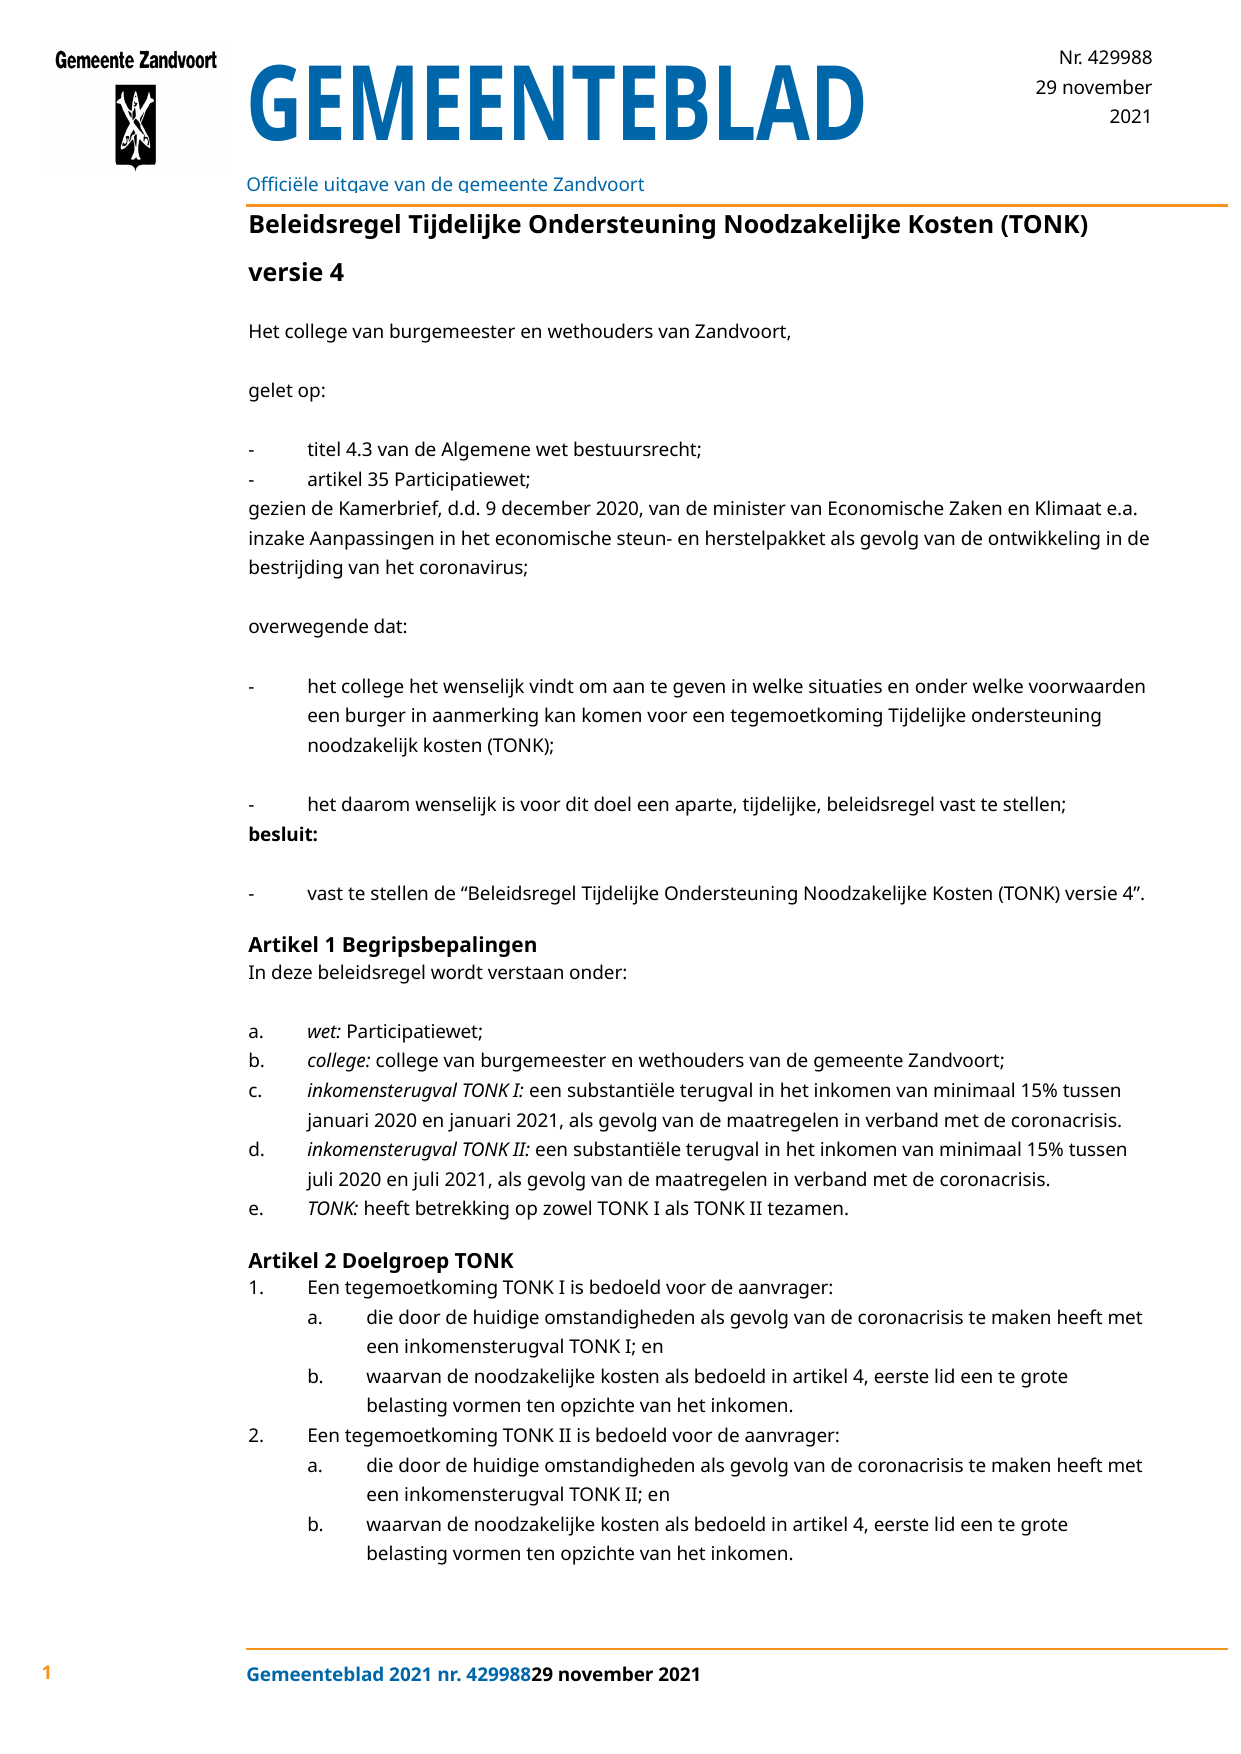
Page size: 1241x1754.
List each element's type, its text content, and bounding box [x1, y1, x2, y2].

text Artikel 1 Begripsbepalingen [248, 930, 1152, 959]
text besluit: [248, 821, 1152, 847]
text gezien de Kamerbrief, d.d. 9 december 2020, van de minister van Economische Zaken en Klimaat e.a. inzake Aanpassingen in het economische steun- en herstelpakket als gevolg van de ontwikkeling in de bestrijding van het coronavirus; [248, 495, 1152, 580]
text overwegende dat: [248, 614, 1152, 639]
list artikel 35 Participatiewet; [248, 466, 1152, 492]
text In deze beleidsregel wordt verstaan onder: [248, 959, 1152, 984]
list TONK: heeft betrekking op zowel TONK I als TONK II tezamen. [248, 1196, 1152, 1221]
text Artikel 2 Doelgroep TONK [248, 1246, 1152, 1274]
list titel 4.3 van de Algemene wet bestuursrecht; [248, 436, 1152, 462]
list die door de huidige omstandigheden als gevolg van de coronacrisis te maken heeft met een inkomensterugval TONK II; en [307, 1452, 1152, 1507]
list het college het wenselijk vindt om aan te geven in welke situaties en onder welke voorwaarden een burger in aanmerking kan komen voor een tegemoetkoming Tijdelijke ondersteuning noodzakelijk kosten (TONK); [248, 673, 1152, 758]
list het daarom wenselijk is voor dit doel een aparte, tijdelijke, beleidsregel vast te stellen; [248, 791, 1152, 817]
list vast te stellen de “Beleidsregel Tijdelijke Ondersteuning Noodzakelijke Kosten (TONK) versie 4”. [248, 880, 1152, 906]
text Beleidsregel Tijdelijke Ondersteuning Noodzakelijke Kosten (TONK) versie 4 [248, 207, 1152, 288]
text Het college van burgemeester en wethouders van Zandvoort, [248, 318, 1152, 344]
list waarvan de noodzakelijke kosten als bedoeld in artikel 4, eerste lid een te grote belasting vormen ten opzichte van het inkomen. [307, 1511, 1152, 1566]
list die door de huidige omstandigheden als gevolg van de coronacrisis te maken heeft met een inkomensterugval TONK I; en [307, 1304, 1152, 1359]
text gelet op: [248, 377, 1152, 403]
list Een tegemoetkoming TONK II is bedoeld voor de aanvrager: [248, 1422, 1152, 1448]
list Een tegemoetkoming TONK I is bedoeld voor de aanvrager: [248, 1274, 1152, 1300]
list college: college van burgemeester en wethouders van de gemeente Zandvoort; [248, 1048, 1152, 1073]
list inkomensterugval TONK II: een substantiële terugval in het inkomen van minimaal 15% tussen juli 2020 en juli 2021, als gevolg van de maatregelen in verband met de coronacrisis. [248, 1136, 1152, 1192]
list waarvan de noodzakelijke kosten als bedoeld in artikel 4, eerste lid een te grote belasting vormen ten opzichte van het inkomen. [307, 1363, 1152, 1418]
picture [41, 47, 231, 172]
list inkomensterugval TONK I: een substantiële terugval in het inkomen van minimaal 15% tussen januari 2020 en januari 2021, als gevolg van de maatregelen in verband met de coronacrisis. [248, 1077, 1152, 1132]
list wet: Participatiewet; [248, 1018, 1152, 1044]
